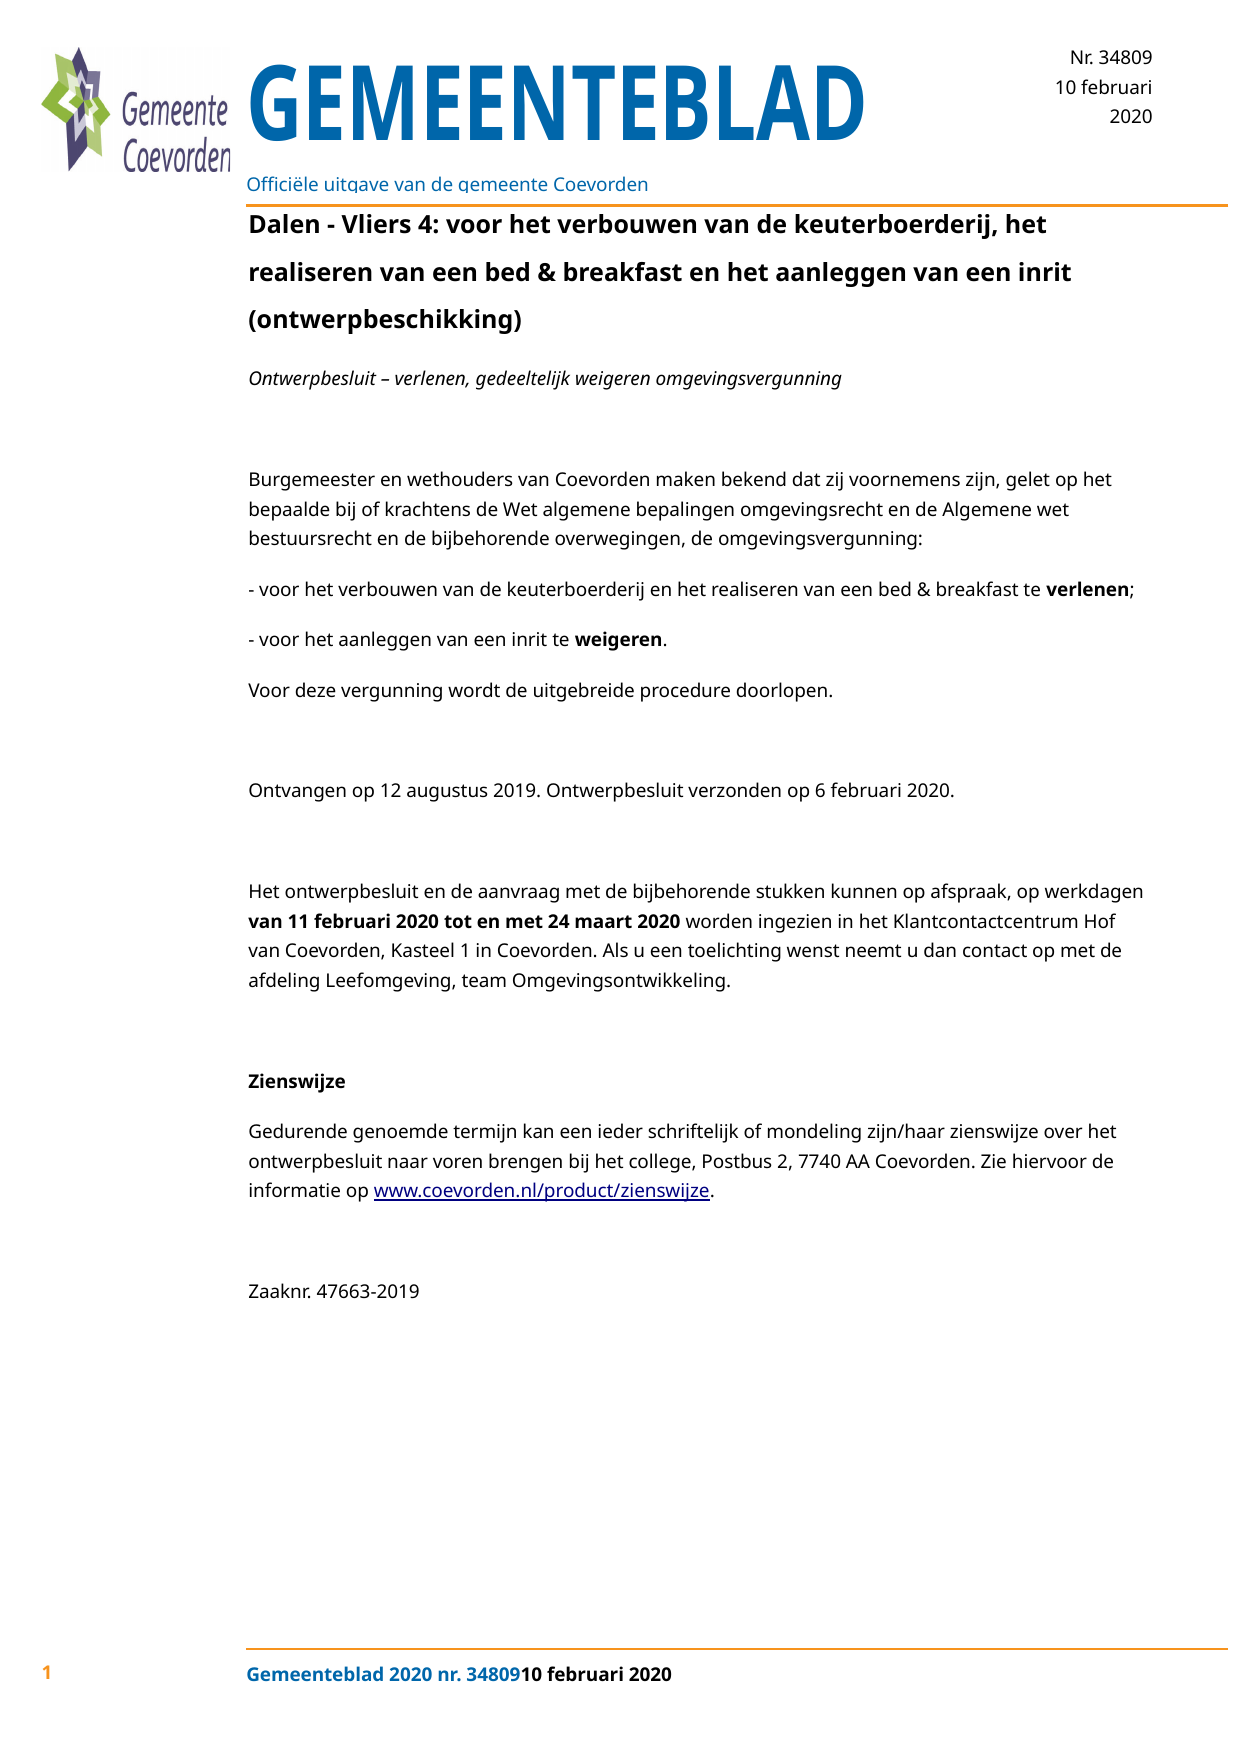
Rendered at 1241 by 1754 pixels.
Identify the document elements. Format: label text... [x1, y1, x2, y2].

text Ontwerpbesluit – verlenen, gedeeltelijk weigeren omgevingsvergunning [248, 366, 1152, 391]
text Zaaknr. 47663-2019 [248, 1278, 1152, 1304]
text Dalen - Vliers 4: voor het verbouwen van de keuterboerderij, het realiseren van een bed & breakfast en het aanleggen van een inrit (ontwerpbeschikking) [248, 207, 1152, 336]
text Zienswijze [248, 1068, 1152, 1094]
text - voor het verbouwen van de keuterboerderij en het realiseren van een bed & breakfast te verlenen; [248, 576, 1152, 602]
picture [41, 47, 231, 172]
text Voor deze vergunning wordt de uitgebreide procedure doorlopen. [248, 677, 1152, 702]
text Gedurende genoemde termijn kan een ieder schriftelijk of mondeling zijn/haar zienswijze over het ontwerpbesluit naar voren brengen bij het college, Postbus 2, 7740 AA Coevorden. Zie hiervoor de informatie op www.coevorden.nl/product/zienswijze. [248, 1118, 1152, 1203]
text Burgemeester en wethouders van Coevorden maken bekend dat zij voornemens zijn, gelet op het bepaalde bij of krachtens de Wet algemene bepalingen omgevingsrecht en de Algemene wet bestuursrecht en de bijbehorende overwegingen, de omgevingsvergunning: [248, 466, 1152, 551]
text Ontvangen op 12 augustus 2019. Ontwerpbesluit verzonden op 6 februari 2020. [248, 778, 1152, 803]
text Het ontwerpbesluit en de aanvraag met de bijbehorende stukken kunnen op afspraak, op werkdagen van 11 februari 2020 tot en met 24 maart 2020 worden ingezien in het Klantcontactcentrum Hof van Coevorden, Kasteel 1 in Coevorden. Als u een toelichting wenst neemt u dan contact op met de afdeling Leefomgeving, team Omgevingsontwikkeling. [248, 878, 1152, 993]
text - voor het aanleggen van een inrit te weigeren. [248, 626, 1152, 652]
